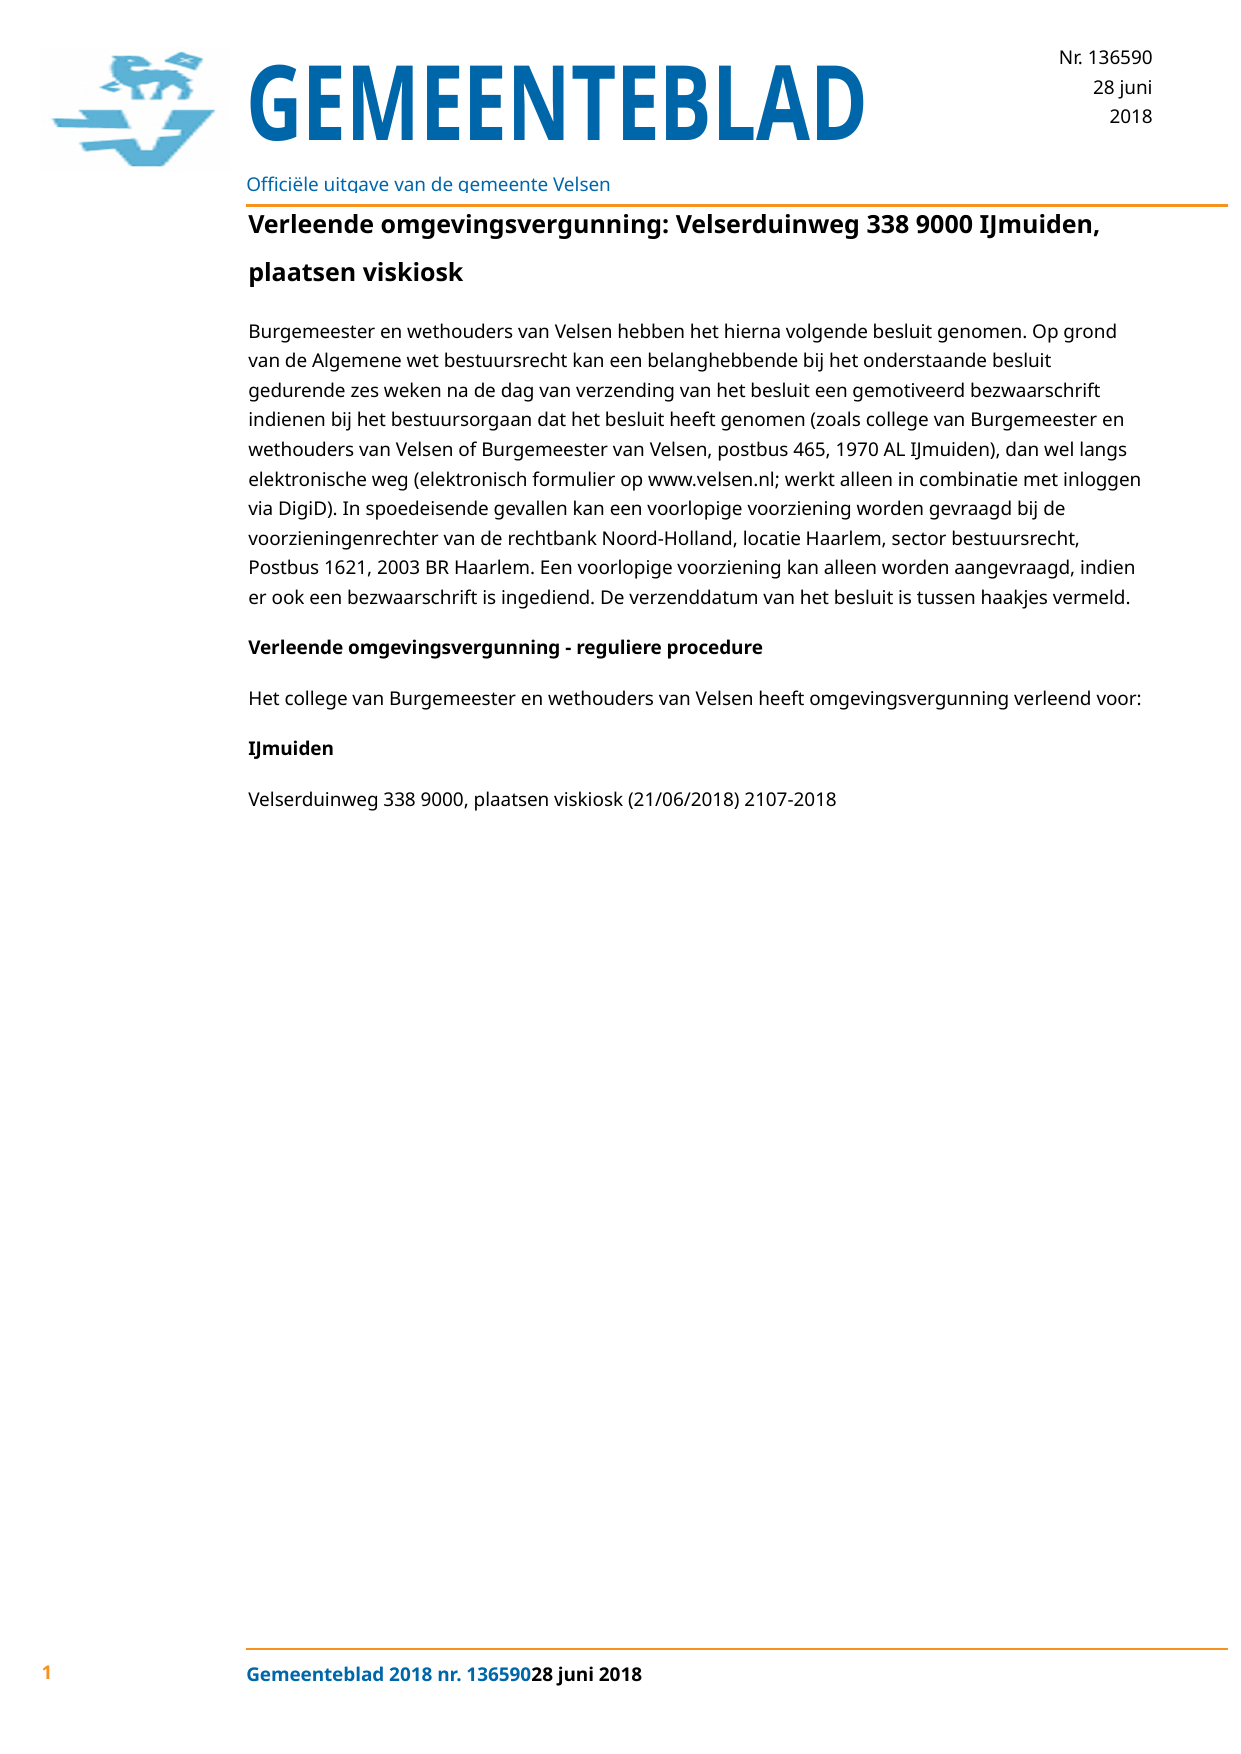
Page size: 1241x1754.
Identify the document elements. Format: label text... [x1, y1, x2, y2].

text Velserduinweg 338 9000, plaatsen viskiosk (21/06/2018) 2107-2018 [248, 786, 1152, 812]
text Verleende omgevingsvergunning - reguliere procedure [248, 634, 1152, 660]
text Burgemeester en wethouders van Velsen hebben het hierna volgende besluit genomen. Op grond van de Algemene wet bestuursrecht kan een belanghebbende bij het onderstaande besluit gedurende zes weken na de dag van verzending van het besluit een gemotiveerd bezwaarschrift indienen bij het bestuursorgaan dat het besluit heeft genomen (zoals college van Burgemeester en wethouders van Velsen of Burgemeester van Velsen, postbus 465, 1970 AL IJmuiden), dan wel langs elektronische weg (elektronisch formulier op www.velsen.nl; werkt alleen in combinatie met inloggen via DigiD). In spoedeisende gevallen kan een voorlopige voorziening worden gevraagd bij de voorzieningenrechter van de rechtbank Noord-Holland, locatie Haarlem, sector bestuursrecht, Postbus 1621, 2003 BR Haarlem. Een voorlopige voorziening kan alleen worden aangevraagd, indien er ook een bezwaarschrift is ingediend. De verzenddatum van het besluit is tussen haakjes vermeld. [248, 318, 1152, 610]
text Het college van Burgemeester en wethouders van Velsen heeft omgevingsvergunning verleend voor: [248, 685, 1152, 711]
text Verleende omgevingsvergunning: Velserduinweg 338 9000 IJmuiden, plaatsen viskiosk [248, 207, 1152, 288]
picture [41, 47, 231, 172]
text IJmuiden [248, 735, 1152, 761]
